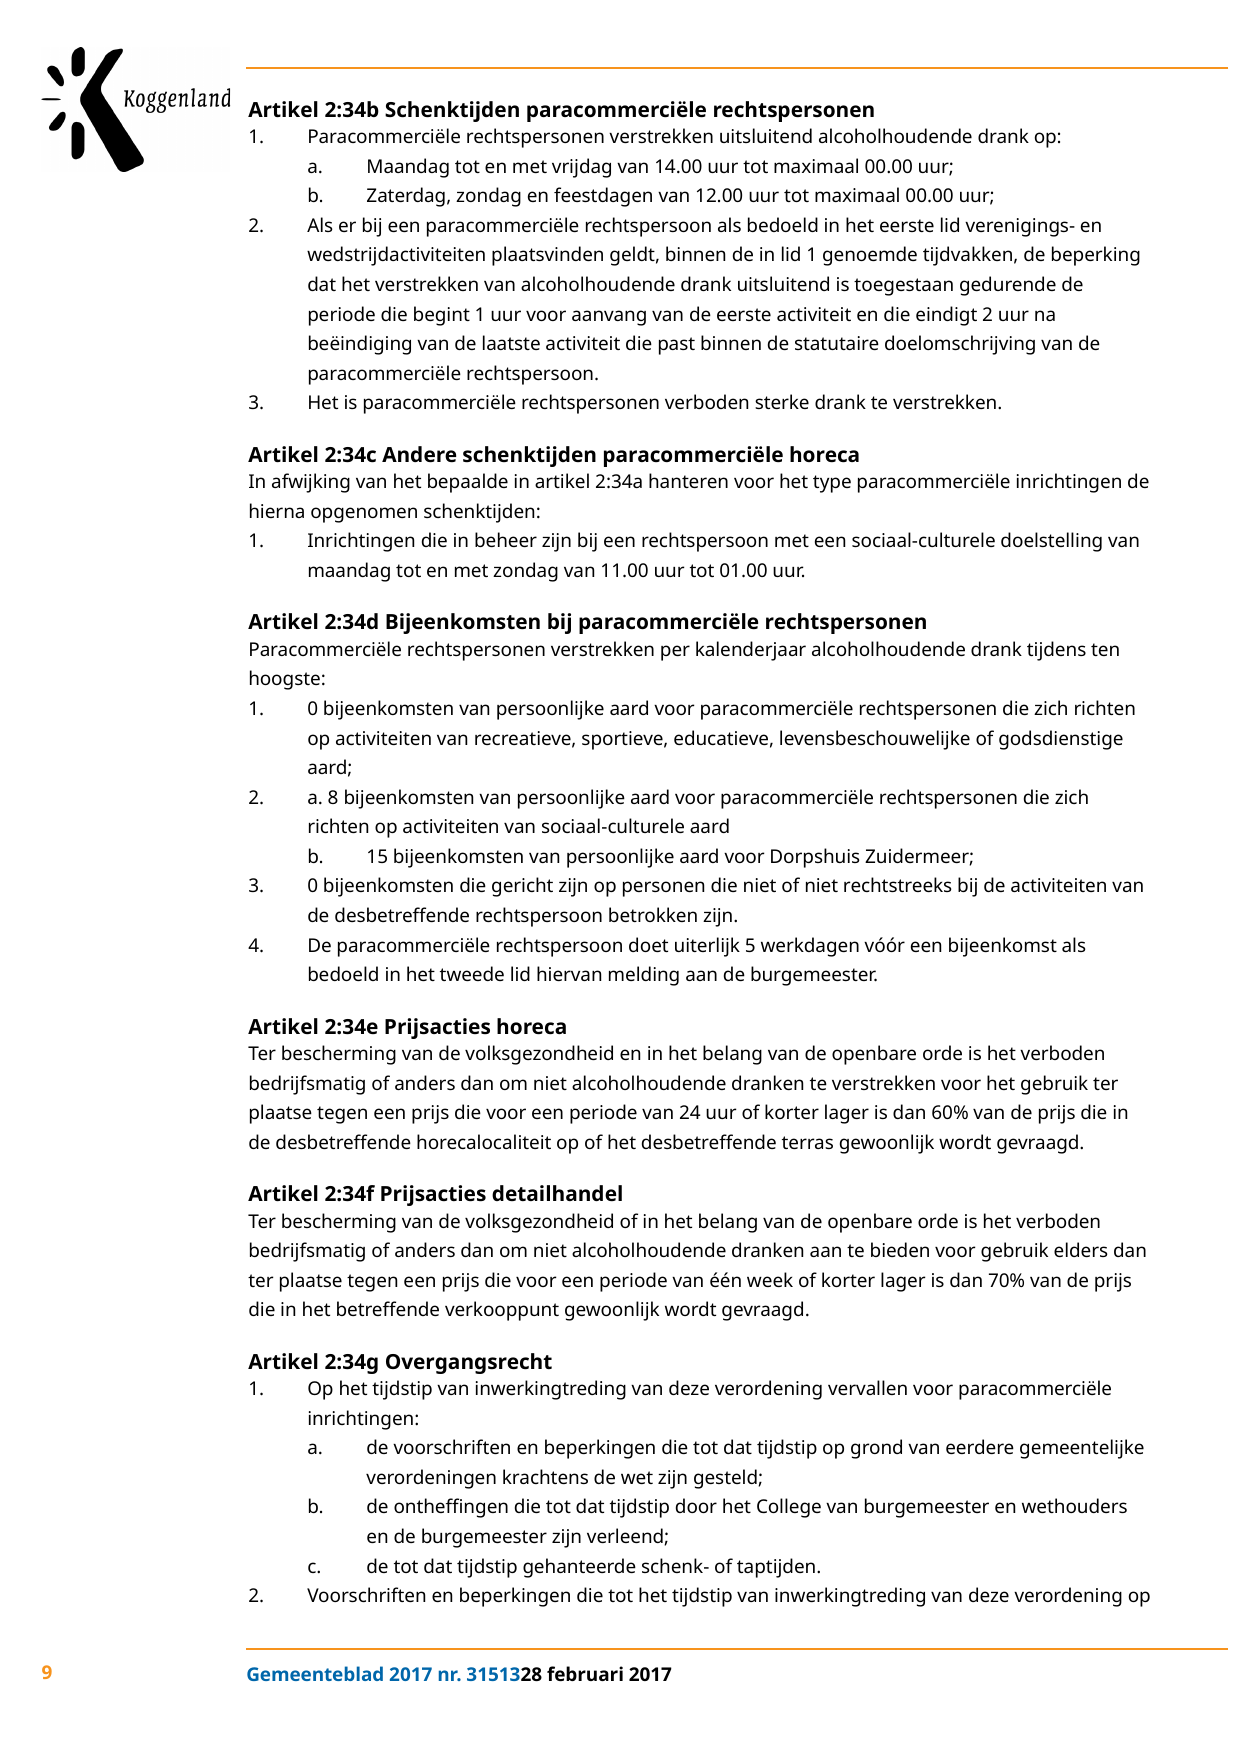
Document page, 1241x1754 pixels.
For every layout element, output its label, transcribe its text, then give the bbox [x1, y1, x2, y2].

list Inrichtingen die in beheer zijn bij een rechtspersoon met een sociaal-culturele doelstelling van maandag tot en met zondag van 11.00 uur tot 01.00 uur. [248, 527, 1152, 583]
text Paracommerciële rechtspersonen verstrekken per kalenderjaar alcoholhoudende drank tijdens ten hoogste: [248, 636, 1152, 691]
text Artikel 2:34e Prijsacties horeca [248, 1012, 1152, 1040]
list 0 bijeenkomsten die gericht zijn op personen die niet of niet rechtstreeks bij de activiteiten van de desbetreffende rechtspersoon betrokken zijn. [248, 873, 1152, 928]
list de tot dat tijdstip gehanteerde schenk- of taptijden. [307, 1553, 1152, 1579]
text Artikel 2:34d Bijeenkomsten bij paracommerciële rechtspersonen [248, 607, 1152, 636]
text Artikel 2:34b Schenktijden paracommerciële rechtspersonen [248, 95, 1152, 123]
list Paracommerciële rechtspersonen verstrekken uitsluitend alcoholhoudende drank op: [248, 123, 1152, 149]
list Als er bij een paracommerciële rechtspersoon als bedoeld in het eerste lid verenigings- en wedstrijdactiviteiten plaatsvinden geldt, binnen de in lid 1 genoemde tijdvakken, de beperking dat het verstrekken van alcoholhoudende drank uitsluitend is toegestaan gedurende de periode die begint 1 uur voor aanvang van de eerste activiteit en die eindigt 2 uur na beëindiging van de laatste activiteit die past binnen de statutaire doelomschrijving van de paracommerciële rechtspersoon. [248, 212, 1152, 386]
list Het is paracommerciële rechtspersonen verboden sterke drank te verstrekken. [248, 389, 1152, 415]
text Artikel 2:34c Andere schenktijden paracommerciële horeca [248, 440, 1152, 468]
list a. 8 bijeenkomsten van persoonlijke aard voor paracommerciële rechtspersonen die zich richten op activiteiten van sociaal-culturele aard [248, 784, 1152, 839]
list Zaterdag, zondag en feestdagen van 12.00 uur tot maximaal 00.00 uur; [307, 182, 1152, 208]
text Ter bescherming van de volksgezondheid of in het belang van de openbare orde is het verboden bedrijfsmatig of anders dan om niet alcoholhoudende dranken aan te bieden voor gebruik elders dan ter plaatse tegen een prijs die voor een periode van één week of korter lager is dan 70% van de prijs die in het betreffende verkooppunt gewoonlijk wordt gevraagd. [248, 1208, 1152, 1322]
list de voorschriften en beperkingen die tot dat tijdstip op grond van eerdere gemeentelijke verordeningen krachtens de wet zijn gesteld; [307, 1434, 1152, 1490]
list de ontheffingen die tot dat tijdstip door het College van burgemeester en wethouders en de burgemeester zijn verleend; [307, 1494, 1152, 1549]
list 0 bijeenkomsten van persoonlijke aard voor paracommerciële rechtspersonen die zich richten op activiteiten van recreatieve, sportieve, educatieve, levensbeschouwelijke of godsdienstige aard; [248, 695, 1152, 780]
text In afwijking van het bepaalde in artikel 2:34a hanteren voor het type paracommerciële inrichtingen de hierna opgenomen schenktijden: [248, 468, 1152, 524]
text Artikel 2:34g Overgangsrecht [248, 1347, 1152, 1375]
list Voorschriften en beperkingen die tot het tijdstip van inwerkingtreding van deze verordening op [248, 1582, 1152, 1608]
picture [41, 47, 231, 172]
list De paracommerciële rechtspersoon doet uiterlijk 5 werkdagen vóór een bijeenkomst als bedoeld in het tweede lid hiervan melding aan de burgemeester. [248, 932, 1152, 987]
list Op het tijdstip van inwerkingtreding van deze verordening vervallen voor paracommerciële inrichtingen: [248, 1375, 1152, 1431]
text Ter bescherming van de volksgezondheid en in het belang van de openbare orde is het verboden bedrijfsmatig of anders dan om niet alcoholhoudende dranken te verstrekken voor het gebruik ter plaatse tegen een prijs die voor een periode van 24 uur of korter lager is dan 60% van de prijs die in de desbetreffende horecalocaliteit op of het desbetreffende terras gewoonlijk wordt gevraagd. [248, 1040, 1152, 1155]
text Artikel 2:34f Prijsacties detailhandel [248, 1179, 1152, 1208]
list 15 bijeenkomsten van persoonlijke aard voor Dorpshuis Zuidermeer; [307, 843, 1152, 869]
list Maandag tot en met vrijdag van 14.00 uur tot maximaal 00.00 uur; [307, 153, 1152, 178]
